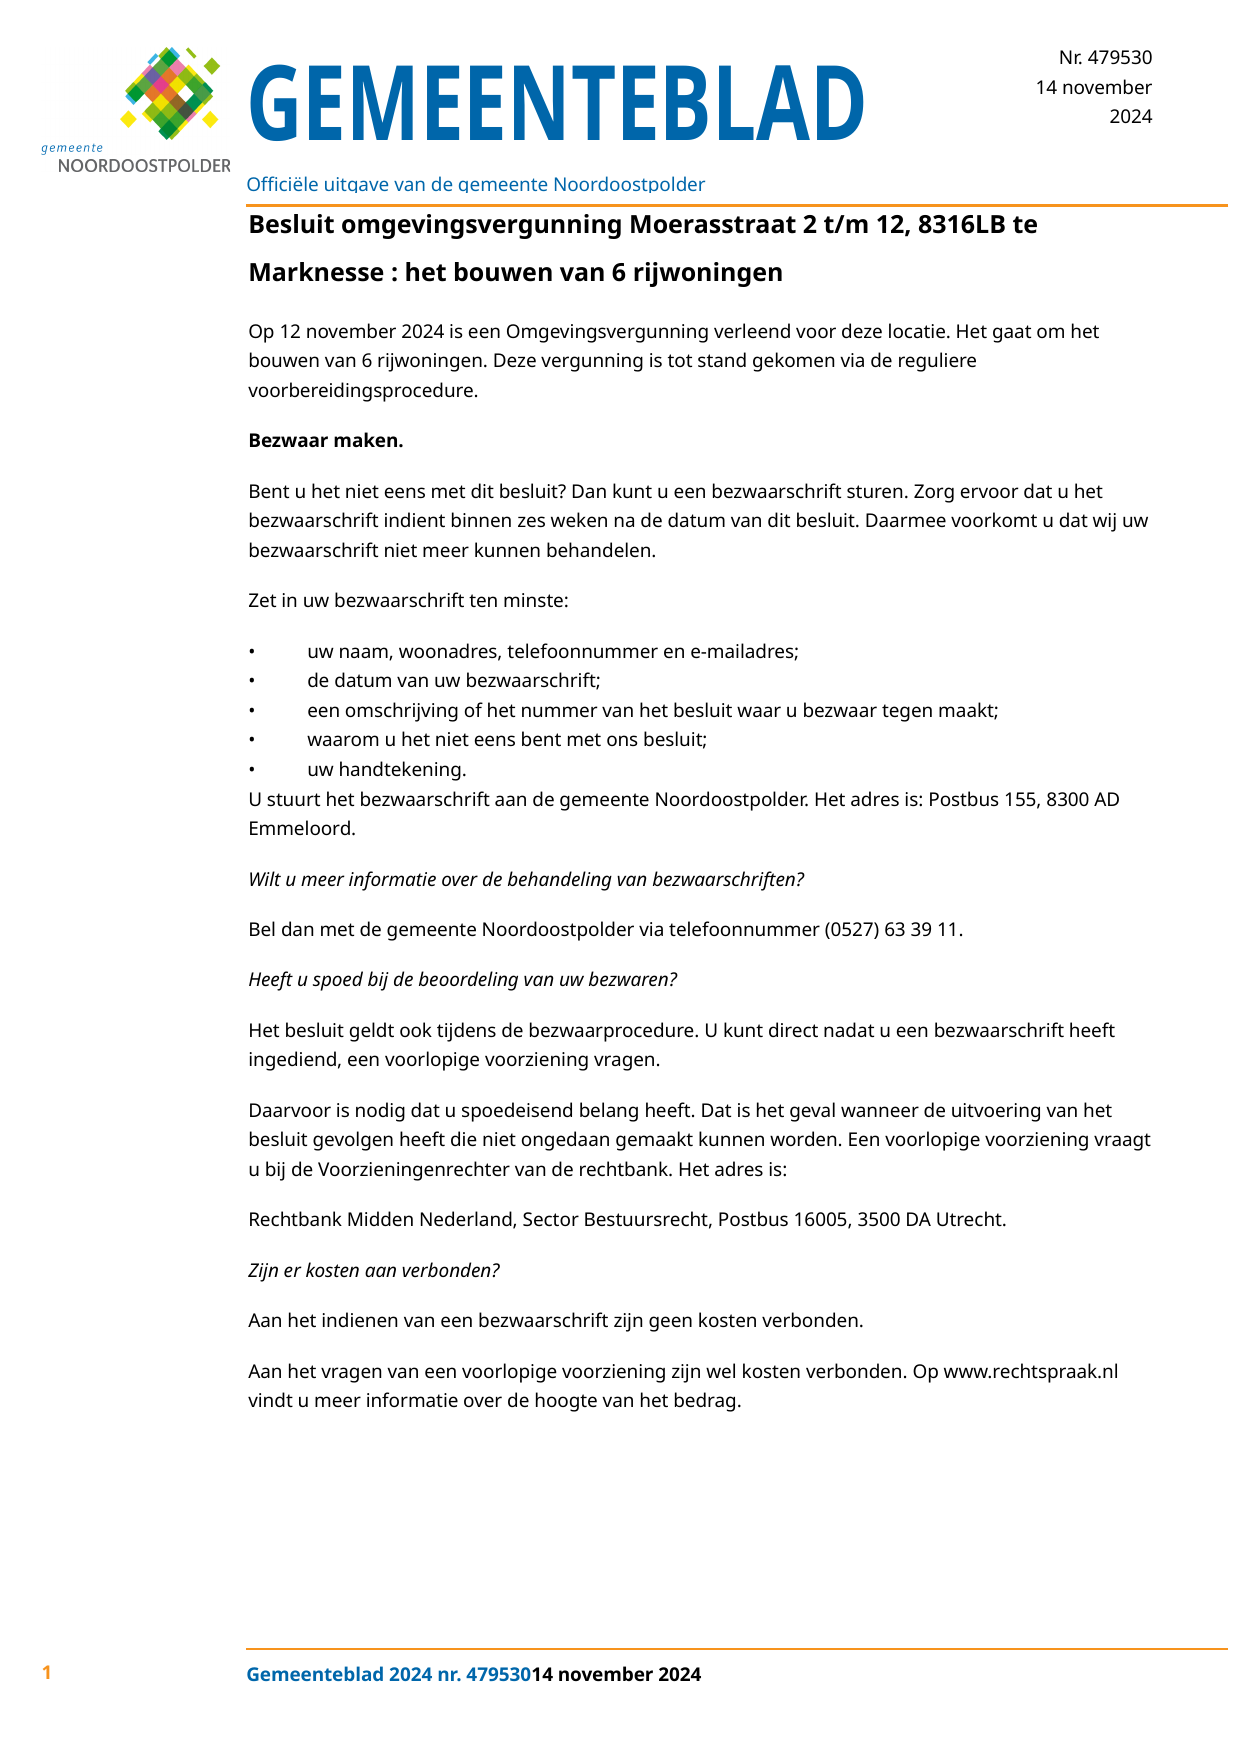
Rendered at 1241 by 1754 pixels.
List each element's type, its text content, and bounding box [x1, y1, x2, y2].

text Daarvoor is nodig dat u spoedeisend belang heeft. Dat is het geval wanneer de uitvoering van het besluit gevolgen heeft die niet ongedaan gemaakt kunnen worden. Een voorlopige voorziening vraagt u bij de Voorzieningenrechter van de rechtbank. Het adres is: [248, 1097, 1152, 1182]
text Bezwaar maken. [248, 427, 1152, 453]
list de datum van uw bezwaarschrift; [248, 667, 1152, 693]
text Rechtbank Midden Nederland, Sector Bestuursrecht, Postbus 16005, 3500 DA Utrecht. [248, 1207, 1152, 1232]
text Wilt u meer informatie over de behandeling van bezwaarschriften? [248, 866, 1152, 892]
text U stuurt het bezwaarschrift aan de gemeente Noordoostpolder. Het adres is: Postbus 155, 8300 AD Emmeloord. [248, 786, 1152, 841]
list een omschrijving of het nummer van het besluit waar u bezwaar tegen maakt; [248, 697, 1152, 723]
text Zet in uw bezwaarschrift ten minste: [248, 587, 1152, 613]
text Het besluit geldt ook tijdens de bezwaarprocedure. U kunt direct nadat u een bezwaarschrift heeft ingediend, een voorlopige voorziening vragen. [248, 1017, 1152, 1072]
text Aan het vragen van een voorlopige voorziening zijn wel kosten verbonden. Op www.rechtspraak.nl vindt u meer informatie over de hoogte van het bedrag. [248, 1358, 1152, 1413]
list uw naam, woonadres, telefoonnummer en e-mailadres; [248, 638, 1152, 664]
list waarom u het niet eens bent met ons besluit; [248, 727, 1152, 752]
text Bel dan met de gemeente Noordoostpolder via telefoonnummer (0527) 63 39 11. [248, 916, 1152, 942]
text Op 12 november 2024 is een Omgevingsvergunning verleend voor deze locatie. Het gaat om het bouwen van 6 rijwoningen. Deze vergunning is tot stand gekomen via de reguliere voorbereidingsprocedure. [248, 318, 1152, 403]
text Zijn er kosten aan verbonden? [248, 1257, 1152, 1283]
text Bent u het niet eens met dit besluit? Dan kunt u een bezwaarschrift sturen. Zorg ervoor dat u het bezwaarschrift indient binnen zes weken na de datum van dit besluit. Daarmee voorkomt u dat wij uw bezwaarschrift niet meer kunnen behandelen. [248, 478, 1152, 563]
picture [41, 47, 231, 172]
list uw handtekening. [248, 756, 1152, 782]
text Besluit omgevingsvergunning Moerasstraat 2 t/m 12, 8316LB te Marknesse : het bouwen van 6 rijwoningen [248, 207, 1152, 288]
text Aan het indienen van een bezwaarschrift zijn geen kosten verbonden. [248, 1307, 1152, 1333]
text Heeft u spoed bij de beoordeling van uw bezwaren? [248, 967, 1152, 992]
